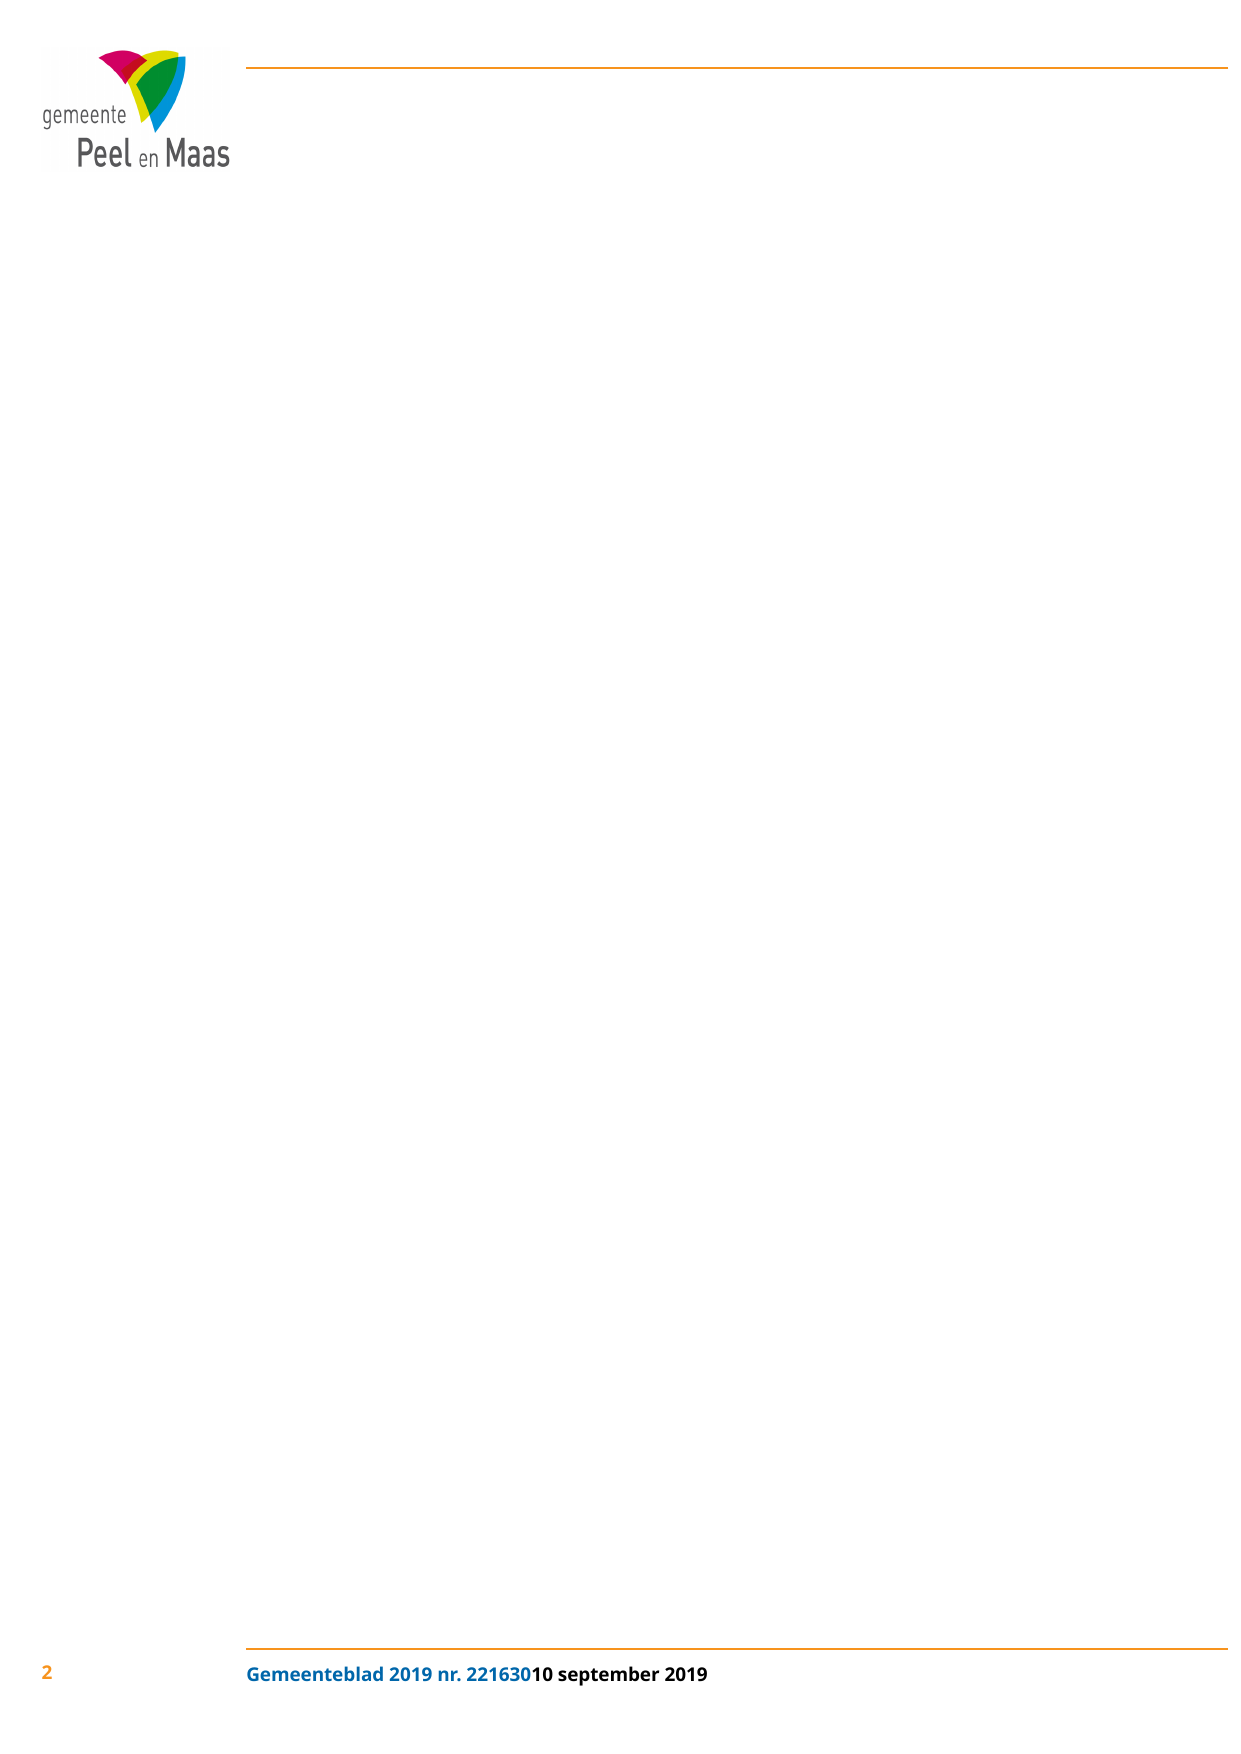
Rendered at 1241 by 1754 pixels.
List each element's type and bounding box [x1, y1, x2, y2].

picture [41, 47, 231, 172]
